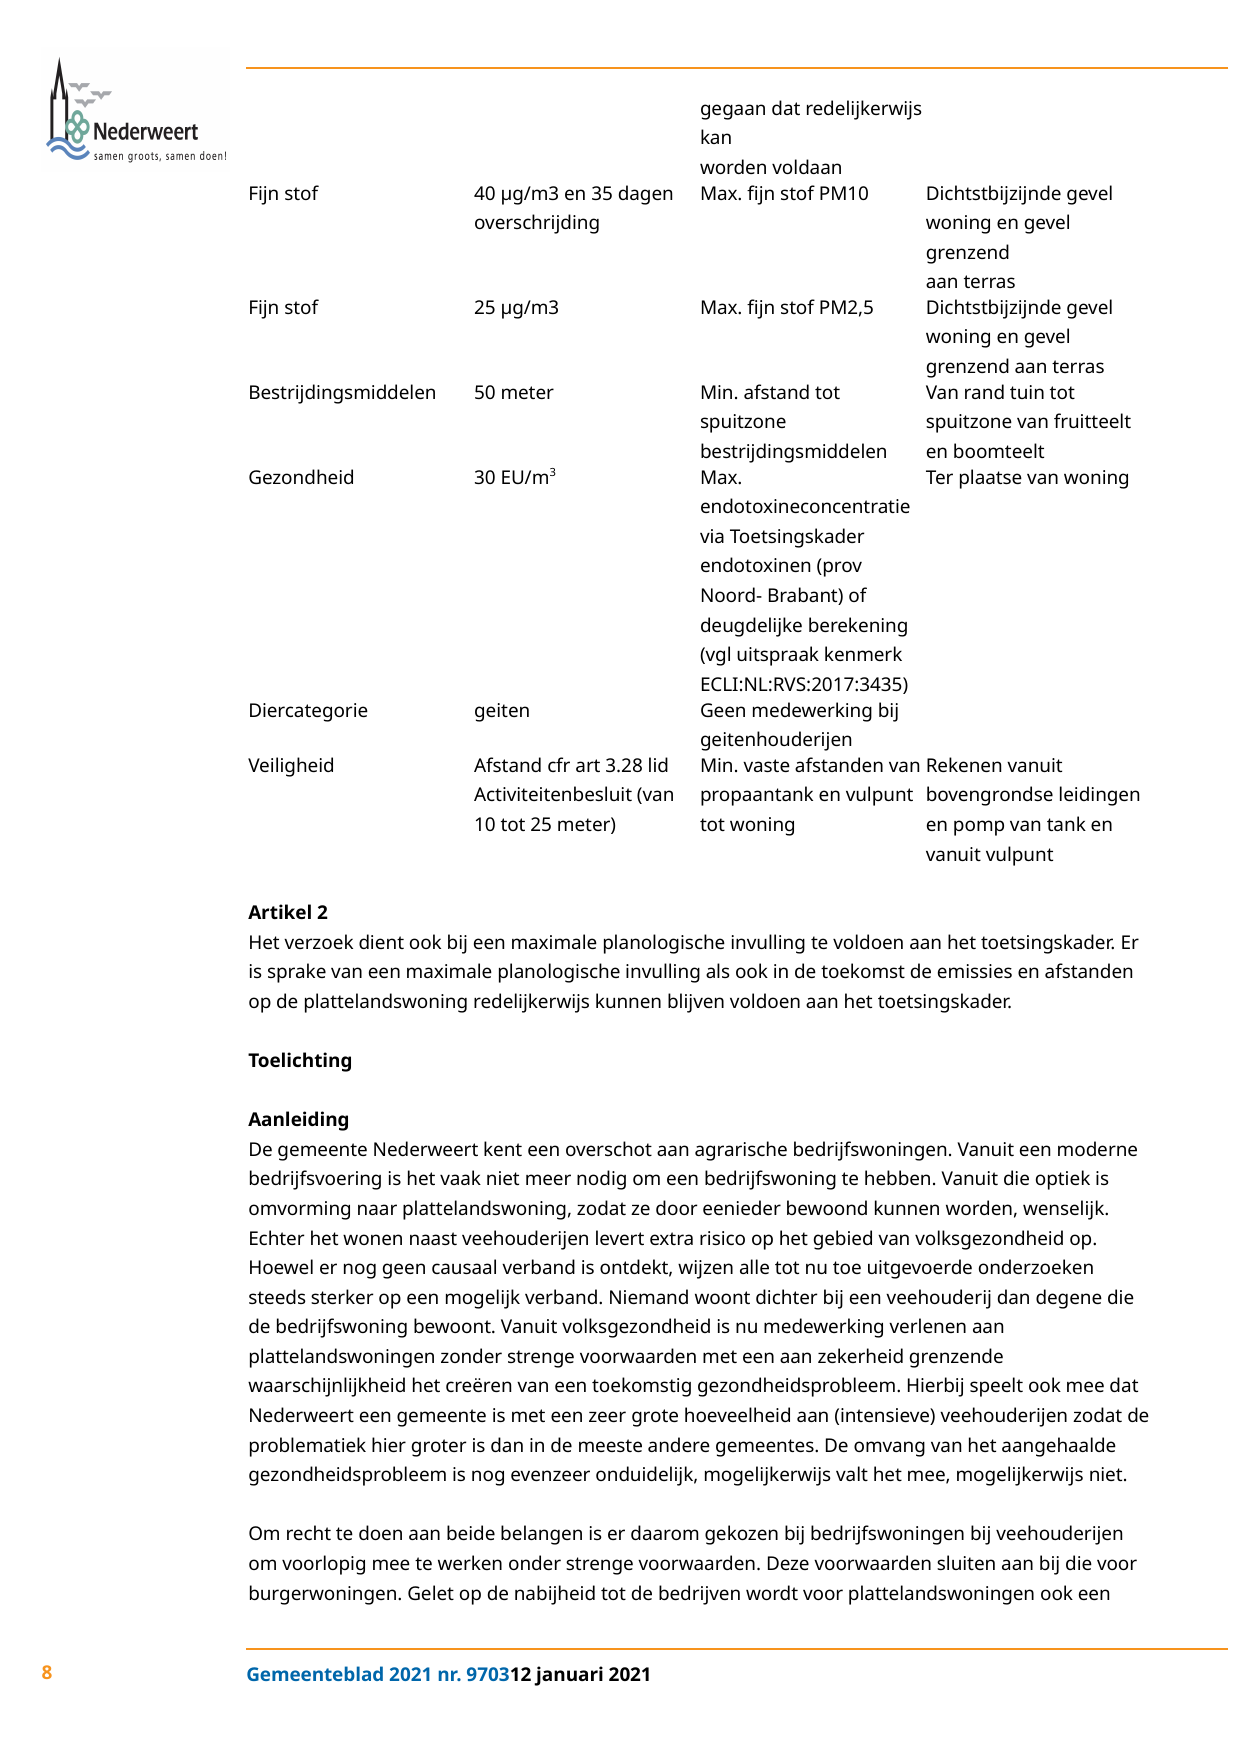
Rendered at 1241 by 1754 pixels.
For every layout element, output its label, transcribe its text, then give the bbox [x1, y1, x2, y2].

table_cell geiten [474, 697, 700, 752]
table_cell Bestrijdingsmiddelen [248, 379, 474, 464]
table_cell Dichtstbijzijnde gevel woning en gevel grenzend aan terras [926, 180, 1152, 294]
table_cell Afstand cfr art 3.28 lid Activiteitenbesluit (van 10 tot 25 meter) [474, 752, 700, 867]
table_cell Gezondheid [248, 464, 474, 697]
table_cell [248, 95, 474, 180]
table_cell Min. vaste afstanden van propaantank en vulpunt tot woning [700, 752, 926, 867]
text Toelichting [248, 1047, 1152, 1073]
table_cell 50 meter [474, 379, 700, 464]
table_cell Fijn stof [248, 294, 474, 379]
table_cell Geen medewerking bij geitenhouderijen [700, 697, 926, 752]
table_cell 40 µg/m3 en 35 dagen overschrijding [474, 180, 700, 294]
table_cell [474, 95, 700, 180]
table_cell Dichtstbijzijnde gevel woning en gevel grenzend aan terras [926, 294, 1152, 379]
table_cell gegaan dat redelijkerwijs kan worden voldaan [700, 95, 926, 180]
table_cell [926, 95, 1152, 180]
table_cell Veiligheid [248, 752, 474, 867]
text Aanleiding [248, 1106, 1152, 1132]
text Om recht te doen aan beide belangen is er daarom gekozen bij bedrijfswoningen bij veehouderijen om voorlopig mee te werken onder strenge voorwaarden. Deze voorwaarden sluiten aan bij die voor burgerwoningen. Gelet op de nabijheid tot de bedrijven wordt voor plattelandswoningen ook een [248, 1521, 1152, 1606]
table_cell 30 EU/m3 [474, 464, 700, 697]
table_cell Min. afstand tot spuitzone bestrijdingsmiddelen [700, 379, 926, 464]
text Het verzoek dient ook bij een maximale planologische invulling te voldoen aan het toetsingskader. Er is sprake van een maximale planologische invulling als ook in de toekomst de emissies en afstanden op de plattelandswoning redelijkerwijs kunnen blijven voldoen aan het toetsingskader. [248, 929, 1152, 1014]
text Artikel 2 [248, 899, 1152, 925]
table_cell Max. fijn stof PM2,5 [700, 294, 926, 379]
table_cell Diercategorie [248, 697, 474, 752]
table_cell Van rand tuin tot spuitzone van fruitteelt en boomteelt [926, 379, 1152, 464]
table_cell Ter plaatse van woning [926, 464, 1152, 697]
table_cell 25 µg/m3 [474, 294, 700, 379]
table_cell Max. fijn stof PM10 [700, 180, 926, 294]
picture [41, 47, 231, 172]
text De gemeente Nederweert kent een overschot aan agrarische bedrijfswoningen. Vanuit een moderne bedrijfsvoering is het vaak niet meer nodig om een bedrijfswoning te hebben. Vanuit die optiek is omvorming naar plattelandswoning, zodat ze door eenieder bewoond kunnen worden, wenselijk. [248, 1136, 1152, 1221]
table_cell Fijn stof [248, 180, 474, 294]
table_cell Max. endotoxineconcentratie via Toetsingskader endotoxinen (prov Noord- Brabant) of deugdelijke berekening (vgl uitspraak kenmerk ECLI:NL:RVS:2017:3435) [700, 464, 926, 697]
table_cell [926, 697, 1152, 752]
table_cell Rekenen vanuit bovengrondse leidingen en pomp van tank en vanuit vulpunt [926, 752, 1152, 867]
text Echter het wonen naast veehouderijen levert extra risico op het gebied van volksgezondheid op. Hoewel er nog geen causaal verband is ontdekt, wijzen alle tot nu toe uitgevoerde onderzoeken steeds sterker op een mogelijk verband. Niemand woont dichter bij een veehouderij dan degene die de bedrijfswoning bewoont. Vanuit volksgezondheid is nu medewerking verlenen aan plattelandswoningen zonder strenge voorwaarden met een aan zekerheid grenzende waarschijnlijkheid het creëren van een toekomstig gezondheidsprobleem. Hierbij speelt ook mee dat Nederweert een gemeente is met een zeer grote hoeveelheid aan (intensieve) veehouderijen zodat de problematiek hier groter is dan in de meeste andere gemeentes. De omvang van het aangehaalde gezondheidsprobleem is nog evenzeer onduidelijk, mogelijkerwijs valt het mee, mogelijkerwijs niet. [248, 1225, 1152, 1487]
